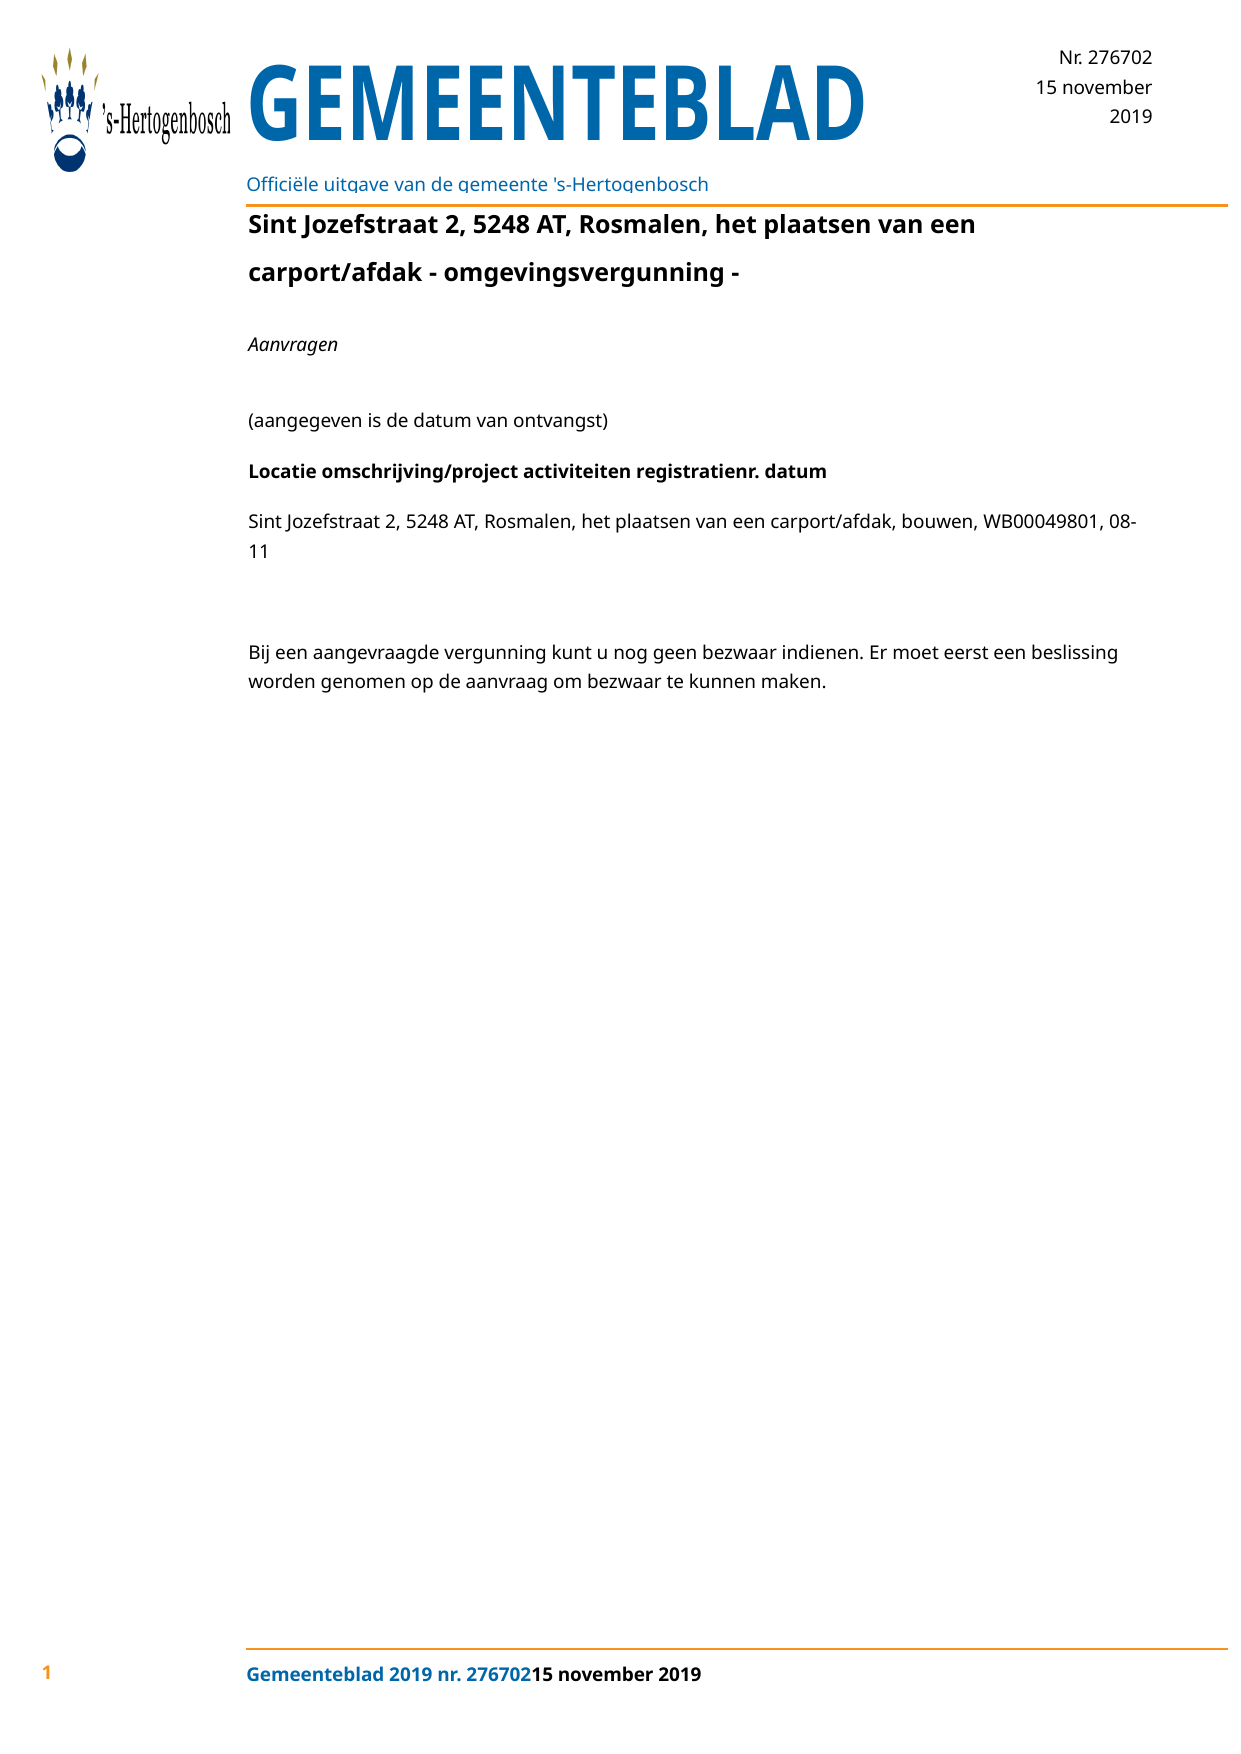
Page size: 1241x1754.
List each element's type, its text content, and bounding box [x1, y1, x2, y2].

text Aanvragen [248, 331, 1152, 357]
text Bij een aangevraagde vergunning kunt u nog geen bezwaar indienen. Er moet eerst een beslissing worden genomen op de aanvraag om bezwaar te kunnen maken. [248, 639, 1152, 694]
text Locatie omschrijving/project activiteiten registratienr. datum [248, 458, 1152, 484]
text Sint Jozefstraat 2, 5248 AT, Rosmalen, het plaatsen van een carport/afdak - omgevingsvergunning - [248, 207, 1152, 288]
text (aangegeven is de datum van ontvangst) [248, 408, 1152, 433]
picture [41, 47, 231, 172]
text Sint Jozefstraat 2, 5248 AT, Rosmalen, het plaatsen van een carport/afdak, bouwen, WB00049801, 08-11 [248, 508, 1152, 564]
